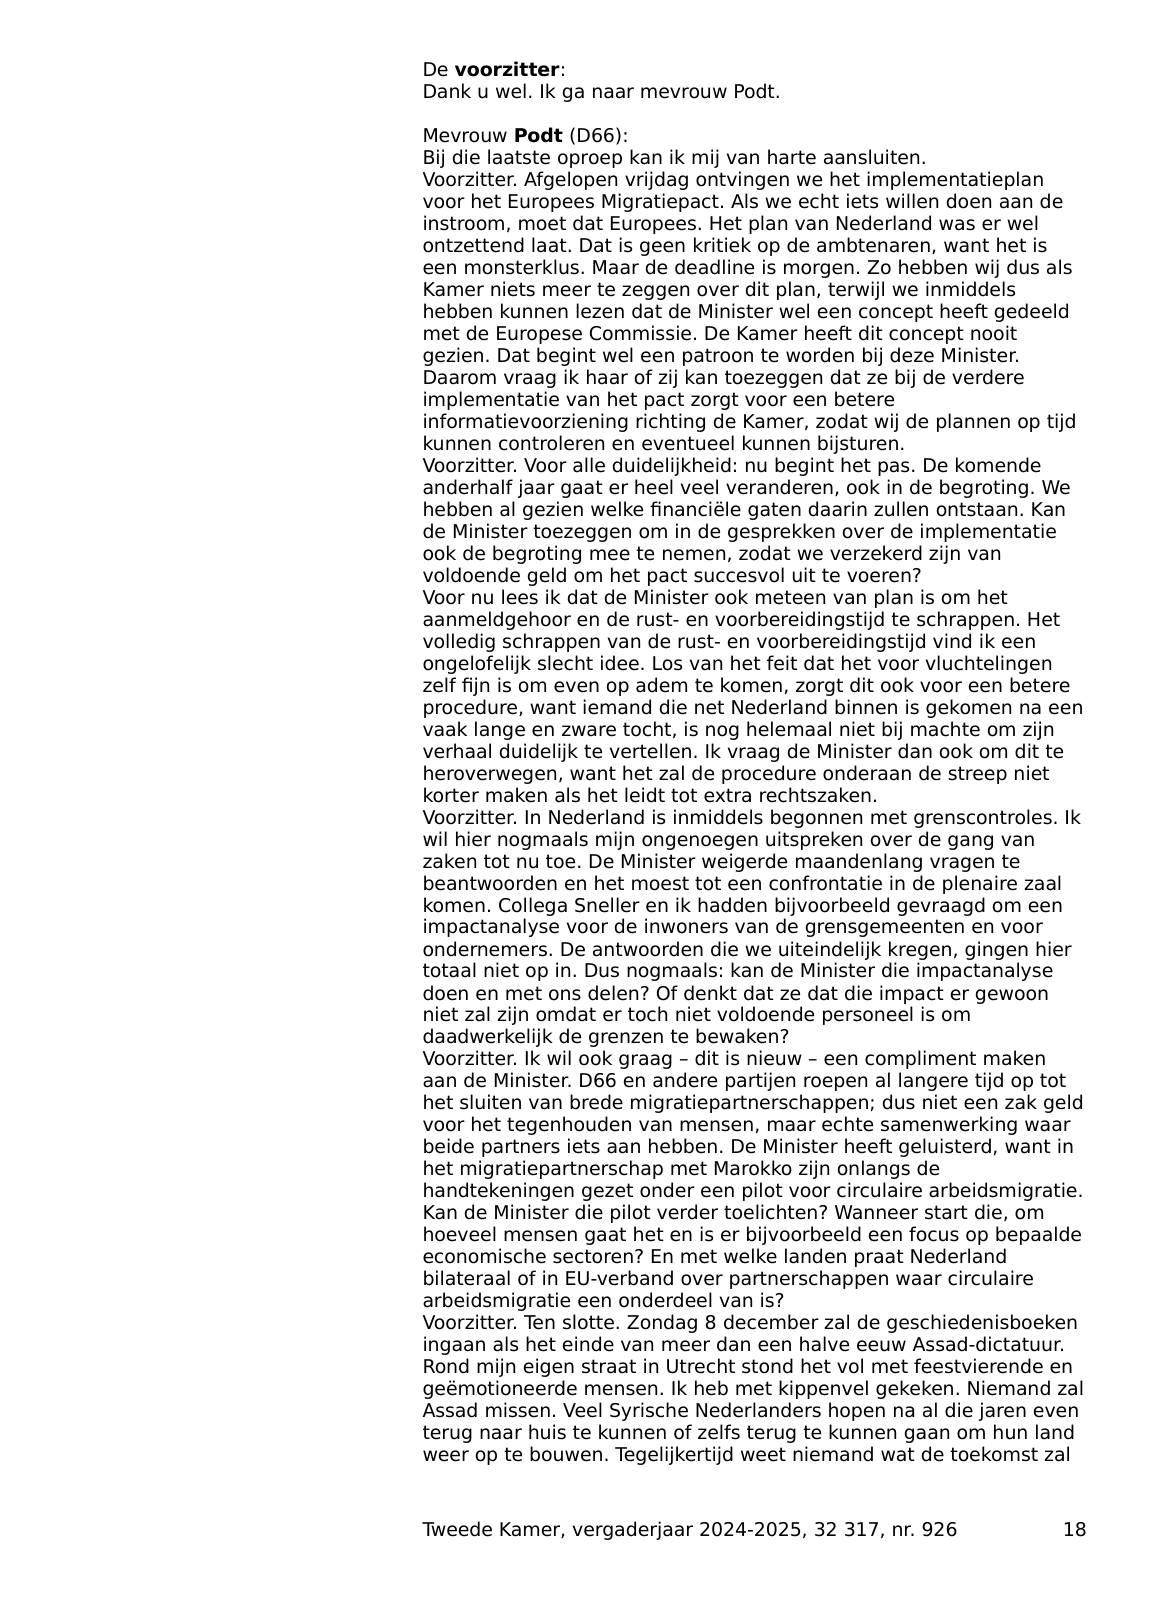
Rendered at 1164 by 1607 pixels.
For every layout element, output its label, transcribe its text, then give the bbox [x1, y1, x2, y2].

text Voorzitter. Ten slotte. Zondag 8 december zal de geschiedenisboeken ingaan als het einde van meer dan een halve eeuw Assad-dictatuur. Rond mijn eigen straat in Utrecht stond het vol met feestvierende en geëmotioneerde mensen. Ik heb met kippenvel gekeken. Niemand zal Assad missen. Veel Syrische Nederlanders hopen na al die jaren even terug naar huis te kunnen of zelfs terug te kunnen gaan om hun land weer op te bouwen. Tegelijkertijd weet niemand wat de toekomst zal [422, 1312, 1087, 1466]
text Mevrouw Podt (D66): [422, 125, 1087, 147]
text Voorzitter. Ik wil ook graag – dit is nieuw – een compliment maken aan de Minister. D66 en andere partijen roepen al langere tijd op tot het sluiten van brede migratiepartnerschappen; dus niet een zak geld voor het tegenhouden van mensen, maar echte samenwerking waar beide partners iets aan hebben. De Minister heeft geluisterd, want in het migratiepartnerschap met Marokko zijn onlangs de handtekeningen gezet onder een pilot voor circulaire arbeidsmigratie. Kan de Minister die pilot verder toelichten? Wanneer start die, om hoeveel mensen gaat het en is er bijvoorbeeld een focus op bepaalde economische sectoren? En met welke landen praat Nederland bilateraal of in EU-verband over partnerschappen waar circulaire arbeidsmigratie een onderdeel van is? [422, 1048, 1087, 1312]
text Voorzitter. In Nederland is inmiddels begonnen met grenscontroles. Ik wil hier nogmaals mijn ongenoegen uitspreken over de gang van zaken tot nu toe. De Minister weigerde maandenlang vragen te beantwoorden en het moest tot een confrontatie in de plenaire zaal komen. Collega Sneller en ik hadden bijvoorbeeld gevraagd om een impactanalyse voor de inwoners van de grensgemeenten en voor ondernemers. De antwoorden die we uiteindelijk kregen, gingen hier totaal niet op in. Dus nogmaals: kan de Minister die impactanalyse doen en met ons delen? Of denkt dat ze dat die impact er gewoon niet zal zijn omdat er toch niet voldoende personeel is om daadwerkelijk de grenzen te bewaken? [422, 807, 1087, 1048]
text Voor nu lees ik dat de Minister ook meteen van plan is om het aanmeldgehoor en de rust- en voorbereidingstijd te schrappen. Het volledig schrappen van de rust- en voorbereidingstijd vind ik een ongelofelijk slecht idee. Los van het feit dat het voor vluchtelingen zelf fijn is om even op adem te komen, zorgt dit ook voor een betere procedure, want iemand die net Nederland binnen is gekomen na een vaak lange en zware tocht, is nog helemaal niet bij machte om zijn verhaal duidelijk te vertellen. Ik vraag de Minister dan ook om dit te heroverwegen, want het zal de procedure onderaan de streep niet korter maken als het leidt tot extra rechtszaken. [422, 587, 1087, 807]
text Bij die laatste oproep kan ik mij van harte aansluiten. [422, 147, 1087, 169]
text Voorzitter. Voor alle duidelijkheid: nu begint het pas. De komende anderhalf jaar gaat er heel veel veranderen, ook in de begroting. We hebben al gezien welke financiële gaten daarin zullen ontstaan. Kan de Minister toezeggen om in de gesprekken over de implementatie ook de begroting mee te nemen, zodat we verzekerd zijn van voldoende geld om het pact succesvol uit te voeren? [422, 455, 1087, 587]
text Dank u wel. Ik ga naar mevrouw Podt. [422, 81, 1087, 103]
text Voorzitter. Afgelopen vrijdag ontvingen we het implementatieplan voor het Europees Migratiepact. Als we echt iets willen doen aan de instroom, moet dat Europees. Het plan van Nederland was er wel ontzettend laat. Dat is geen kritiek op de ambtenaren, want het is een monsterklus. Maar de deadline is morgen. Zo hebben wij dus als Kamer niets meer te zeggen over dit plan, terwijl we inmiddels hebben kunnen lezen dat de Minister wel een concept heeft gedeeld met de Europese Commissie. De Kamer heeft dit concept nooit gezien. Dat begint wel een patroon te worden bij deze Minister. Daarom vraag ik haar of zij kan toezeggen dat ze bij de verdere implementatie van het pact zorgt voor een betere informatievoorziening richting de Kamer, zodat wij de plannen op tijd kunnen controleren en eventueel kunnen bijsturen. [422, 169, 1087, 455]
text De voorzitter: [422, 59, 1087, 81]
